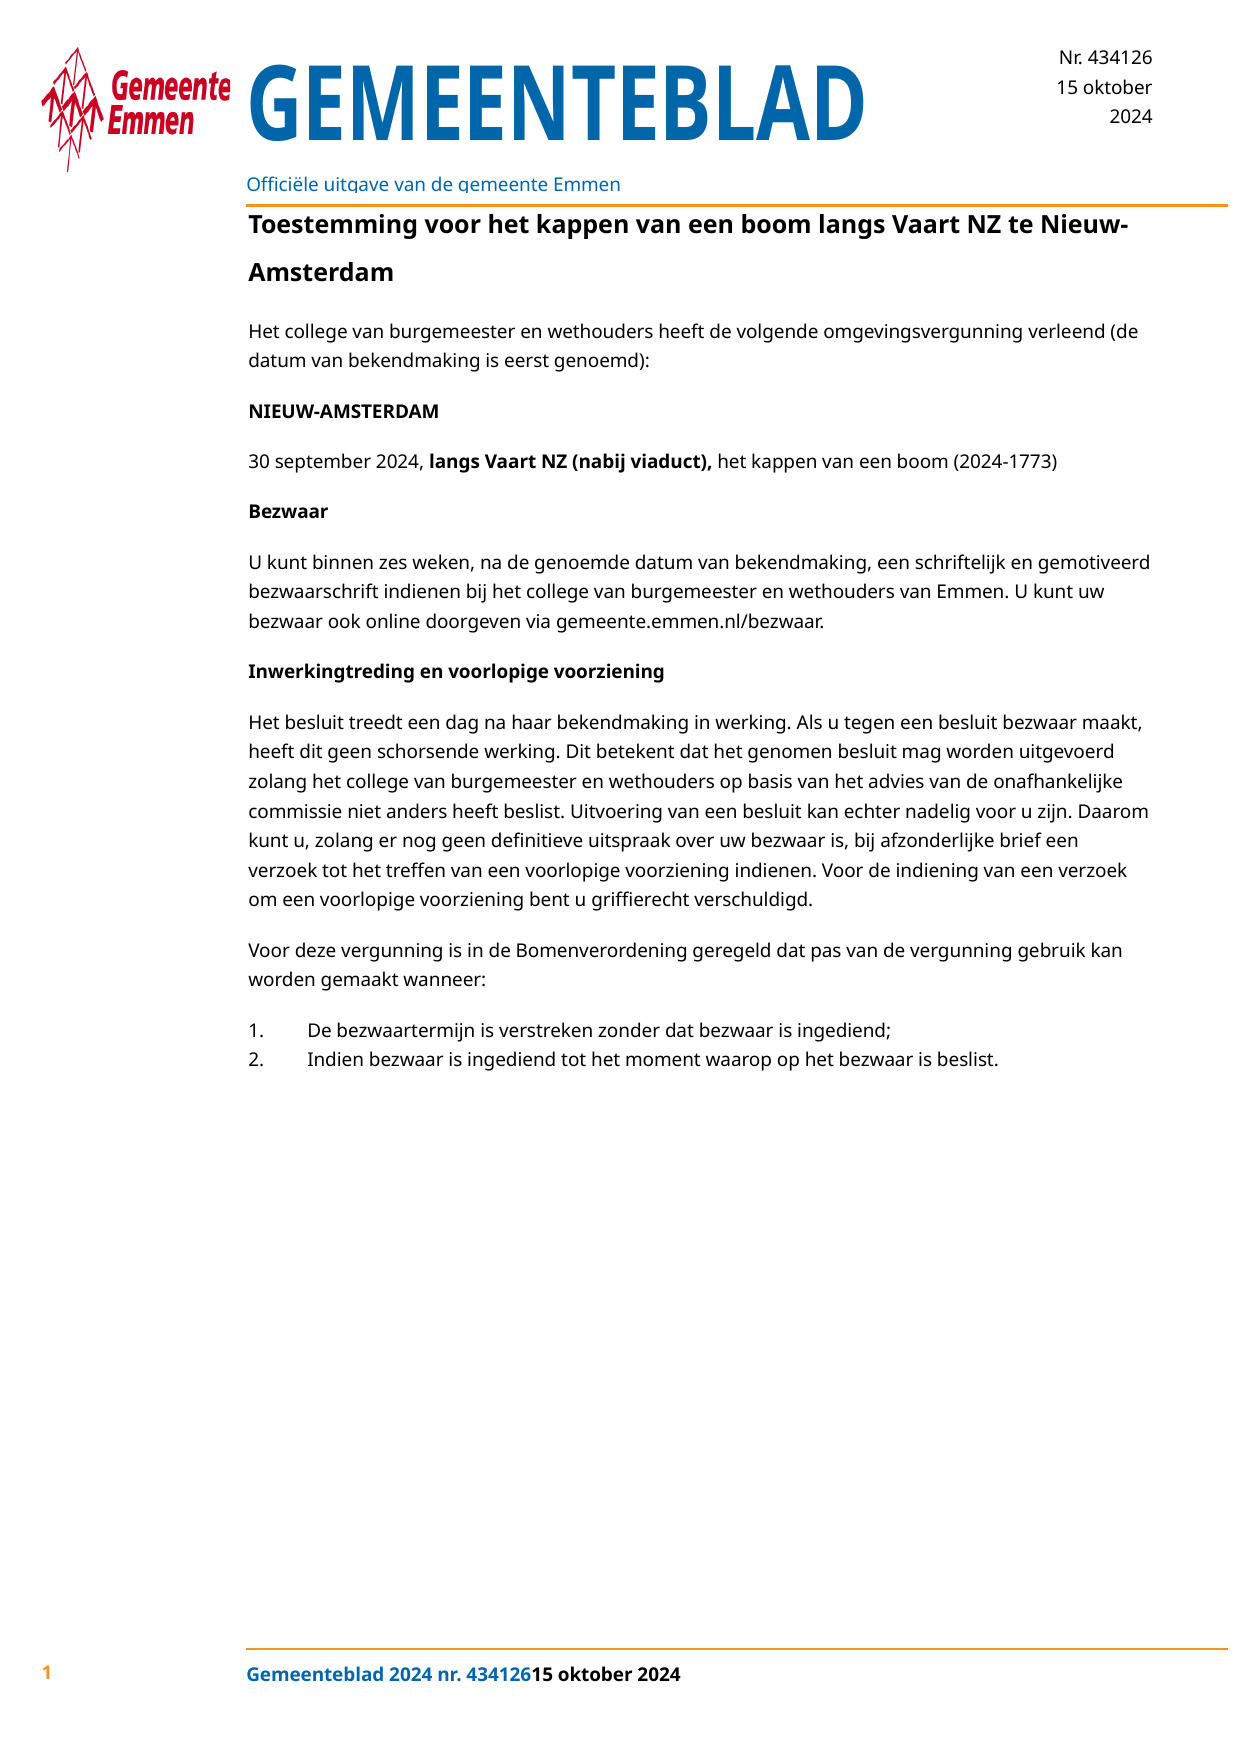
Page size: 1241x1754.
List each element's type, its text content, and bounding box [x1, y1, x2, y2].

picture [41, 47, 231, 172]
text Toestemming voor het kappen van een boom langs Vaart NZ te Nieuw-Amsterdam [248, 207, 1152, 288]
text Het college van burgemeester en wethouders heeft de volgende omgevingsvergunning verleend (de datum van bekendmaking is eerst genoemd): [248, 318, 1152, 373]
text NIEUW-AMSTERDAM [248, 398, 1152, 424]
list Indien bezwaar is ingediend tot het moment waarop op het bezwaar is beslist. [248, 1047, 1152, 1072]
list De bezwaartermijn is verstreken zonder dat bezwaar is ingediend; [248, 1017, 1152, 1043]
text Het besluit treedt een dag na haar bekendmaking in werking. Als u tegen een besluit bezwaar maakt, heeft dit geen schorsende werking. Dit betekent dat het genomen besluit mag worden uitgevoerd zolang het college van burgemeester en wethouders op basis van het advies van de onafhankelijke commissie niet anders heeft beslist. Uitvoering van een besluit kan echter nadelig voor u zijn. Daarom kunt u, zolang er nog geen definitieve uitspraak over uw bezwaar is, bij afzonderlijke brief een verzoek tot het treffen van een voorlopige voorziening indienen. Voor de indiening van een verzoek om een voorlopige voorziening bent u griffierecht verschuldigd. [248, 709, 1152, 912]
text U kunt binnen zes weken, na de genoemde datum van bekendmaking, een schriftelijk en gemotiveerd bezwaarschrift indienen bij het college van burgemeester en wethouders van Emmen. U kunt uw bezwaar ook online doorgeven via gemeente.emmen.nl/bezwaar. [248, 549, 1152, 634]
text 30 september 2024, langs Vaart NZ (nabij viaduct), het kappen van een boom (2024-1773) [248, 448, 1152, 474]
text Inwerkingtreding en voorlopige voorziening [248, 659, 1152, 684]
text Voor deze vergunning is in de Bomenverordening geregeld dat pas van de vergunning gebruik kan worden gemaakt wanneer: [248, 937, 1152, 992]
text Bezwaar [248, 499, 1152, 524]
